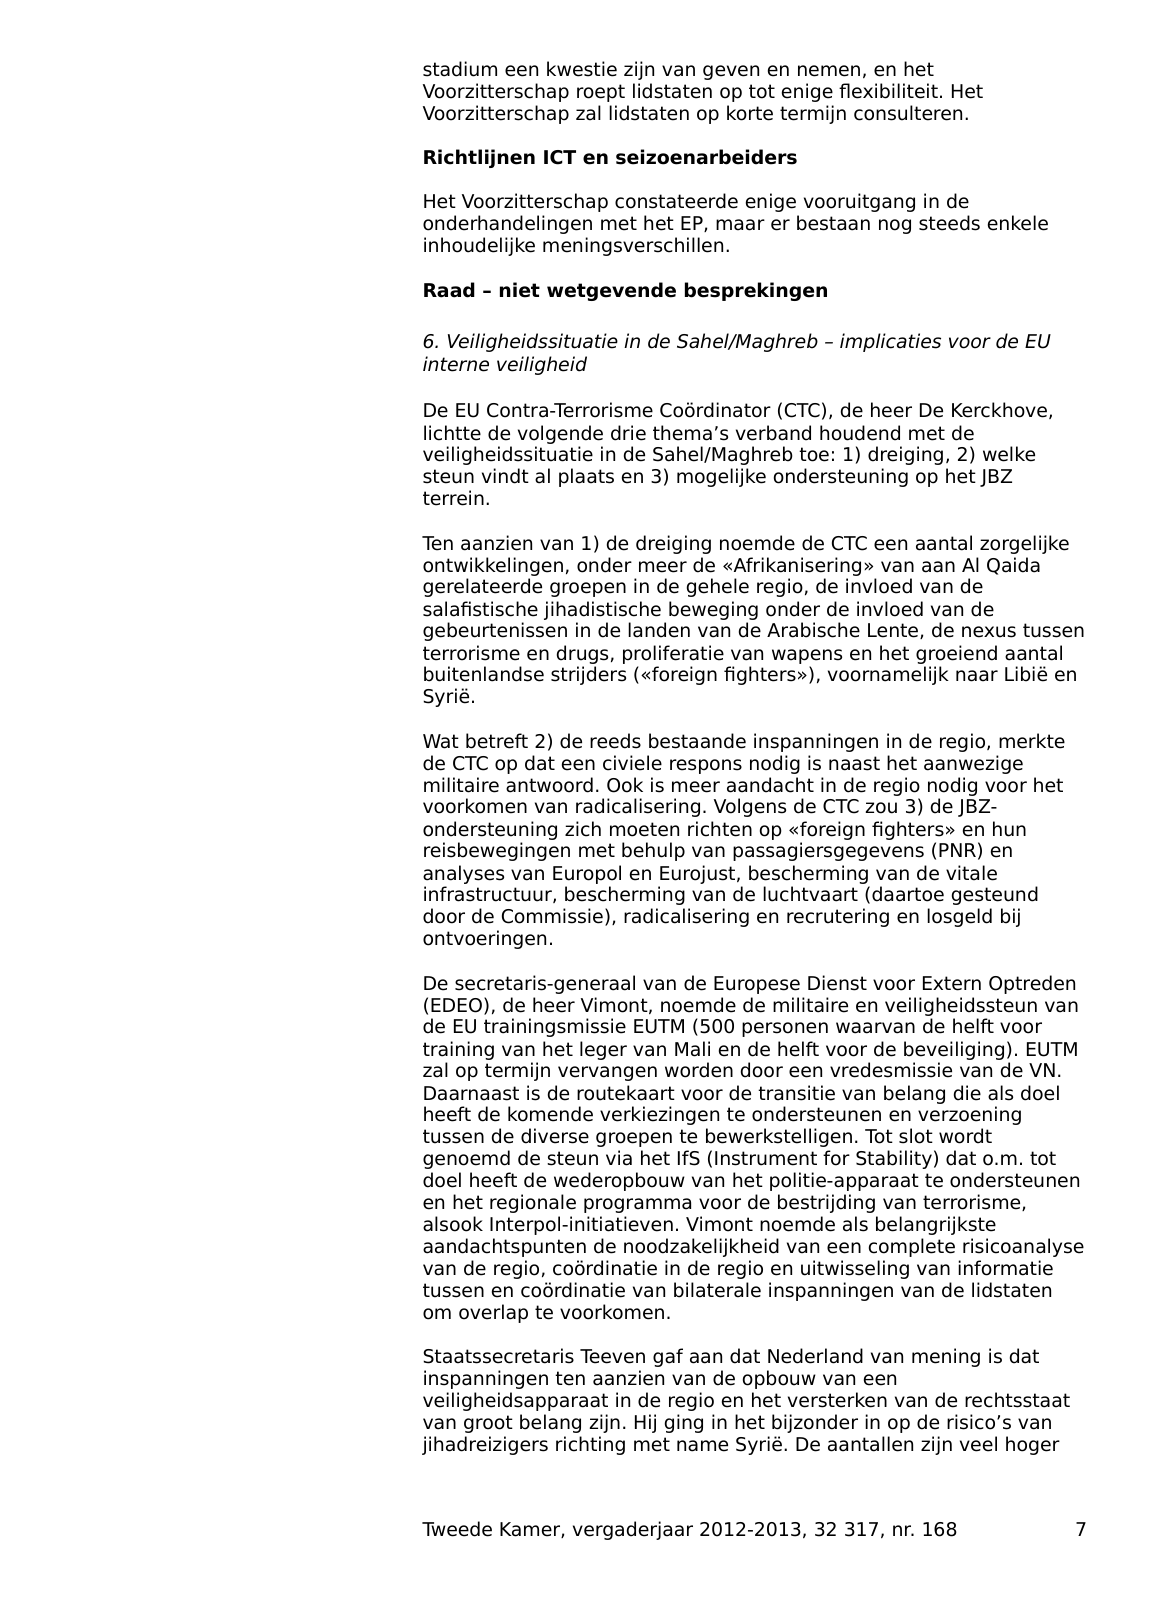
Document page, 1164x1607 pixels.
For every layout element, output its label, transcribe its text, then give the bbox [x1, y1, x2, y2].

text De secretaris-generaal van de Europese Dienst voor Extern Optreden (EDEO), de heer Vimont, noemde de militaire en veiligheidssteun van de EU trainingsmissie EUTM (500 personen waarvan de helft voor training van het leger van Mali en de helft voor de beveiliging). EUTM zal op termijn vervangen worden door een vredesmissie van de VN. Daarnaast is de routekaart voor de transitie van belang die als doel heeft de komende verkiezingen te ondersteunen en verzoening tussen de diverse groepen te bewerkstelligen. Tot slot wordt genoemd de steun via het IfS (Instrument for Stability) dat o.m. tot doel heeft de wederopbouw van het politie-apparaat te ondersteunen en het regionale programma voor de bestrijding van terrorisme, alsook Interpol-initiatieven. Vimont noemde als belangrijkste aandachtspunten de noodzakelijkheid van een complete risicoanalyse van de regio, coördinatie in de regio en uitwisseling van informatie tussen en coördinatie van bilaterale inspanningen van de lidstaten om overlap te voorkomen. [422, 972, 1087, 1324]
subtitle 6. Veiligheidssituatie in de Sahel/Maghreb – implicaties voor de EU interne veiligheid [422, 331, 1087, 375]
text Het Voorzitterschap constateerde enige vooruitgang in de onderhandelingen met het EP, maar er bestaan nog steeds enkele inhoudelijke meningsverschillen. [422, 191, 1087, 257]
text Staatssecretaris Teeven gaf aan dat Nederland van mening is dat inspanningen ten aanzien van de opbouw van een veiligheidsapparaat in de regio en het versterken van de rechtsstaat van groot belang zijn. Hij ging in het bijzonder in op de risico’s van jihadreizigers richting met name Syrië. De aantallen zijn veel hoger [422, 1346, 1087, 1456]
subtitle Raad – niet wetgevende besprekingen [422, 279, 1087, 301]
subtitle Richtlijnen ICT en seizoenarbeiders [422, 147, 1087, 169]
text Ten aanzien van 1) de dreiging noemde de CTC een aantal zorgelijke ontwikkelingen, onder meer de «Afrikanisering» van aan Al Qaida gerelateerde groepen in de gehele regio, de invloed van de salafistische jihadistische beweging onder de invloed van de gebeurtenissen in de landen van de Arabische Lente, de nexus tussen terrorisme en drugs, proliferatie van wapens en het groeiend aantal buitenlandse strijders («foreign fighters»), voornamelijk naar Libië en Syrië. [422, 532, 1087, 708]
text Wat betreft 2) de reeds bestaande inspanningen in de regio, merkte de CTC op dat een civiele respons nodig is naast het aanwezige militaire antwoord. Ook is meer aandacht in de regio nodig voor het voorkomen van radicalisering. Volgens de CTC zou 3) de JBZ-ondersteuning zich moeten richten op «foreign fighters» en hun reisbewegingen met behulp van passagiersgegevens (PNR) en analyses van Europol en Eurojust, bescherming van de vitale infrastructuur, bescherming van de luchtvaart (daartoe gesteund door de Commissie), radicalisering en recrutering en losgeld bij ontvoeringen. [422, 731, 1087, 950]
text De EU Contra-Terrorisme Coördinator (CTC), de heer De Kerckhove, lichtte de volgende drie thema’s verband houdend met de veiligheidssituatie in de Sahel/Maghreb toe: 1) dreiging, 2) welke steun vindt al plaats en 3) mogelijke ondersteuning op het JBZ terrein. [422, 400, 1087, 510]
text stadium een kwestie zijn van geven en nemen, en het Voorzitterschap roept lidstaten op tot enige flexibiliteit. Het Voorzitterschap zal lidstaten op korte termijn consulteren. [422, 59, 1087, 125]
